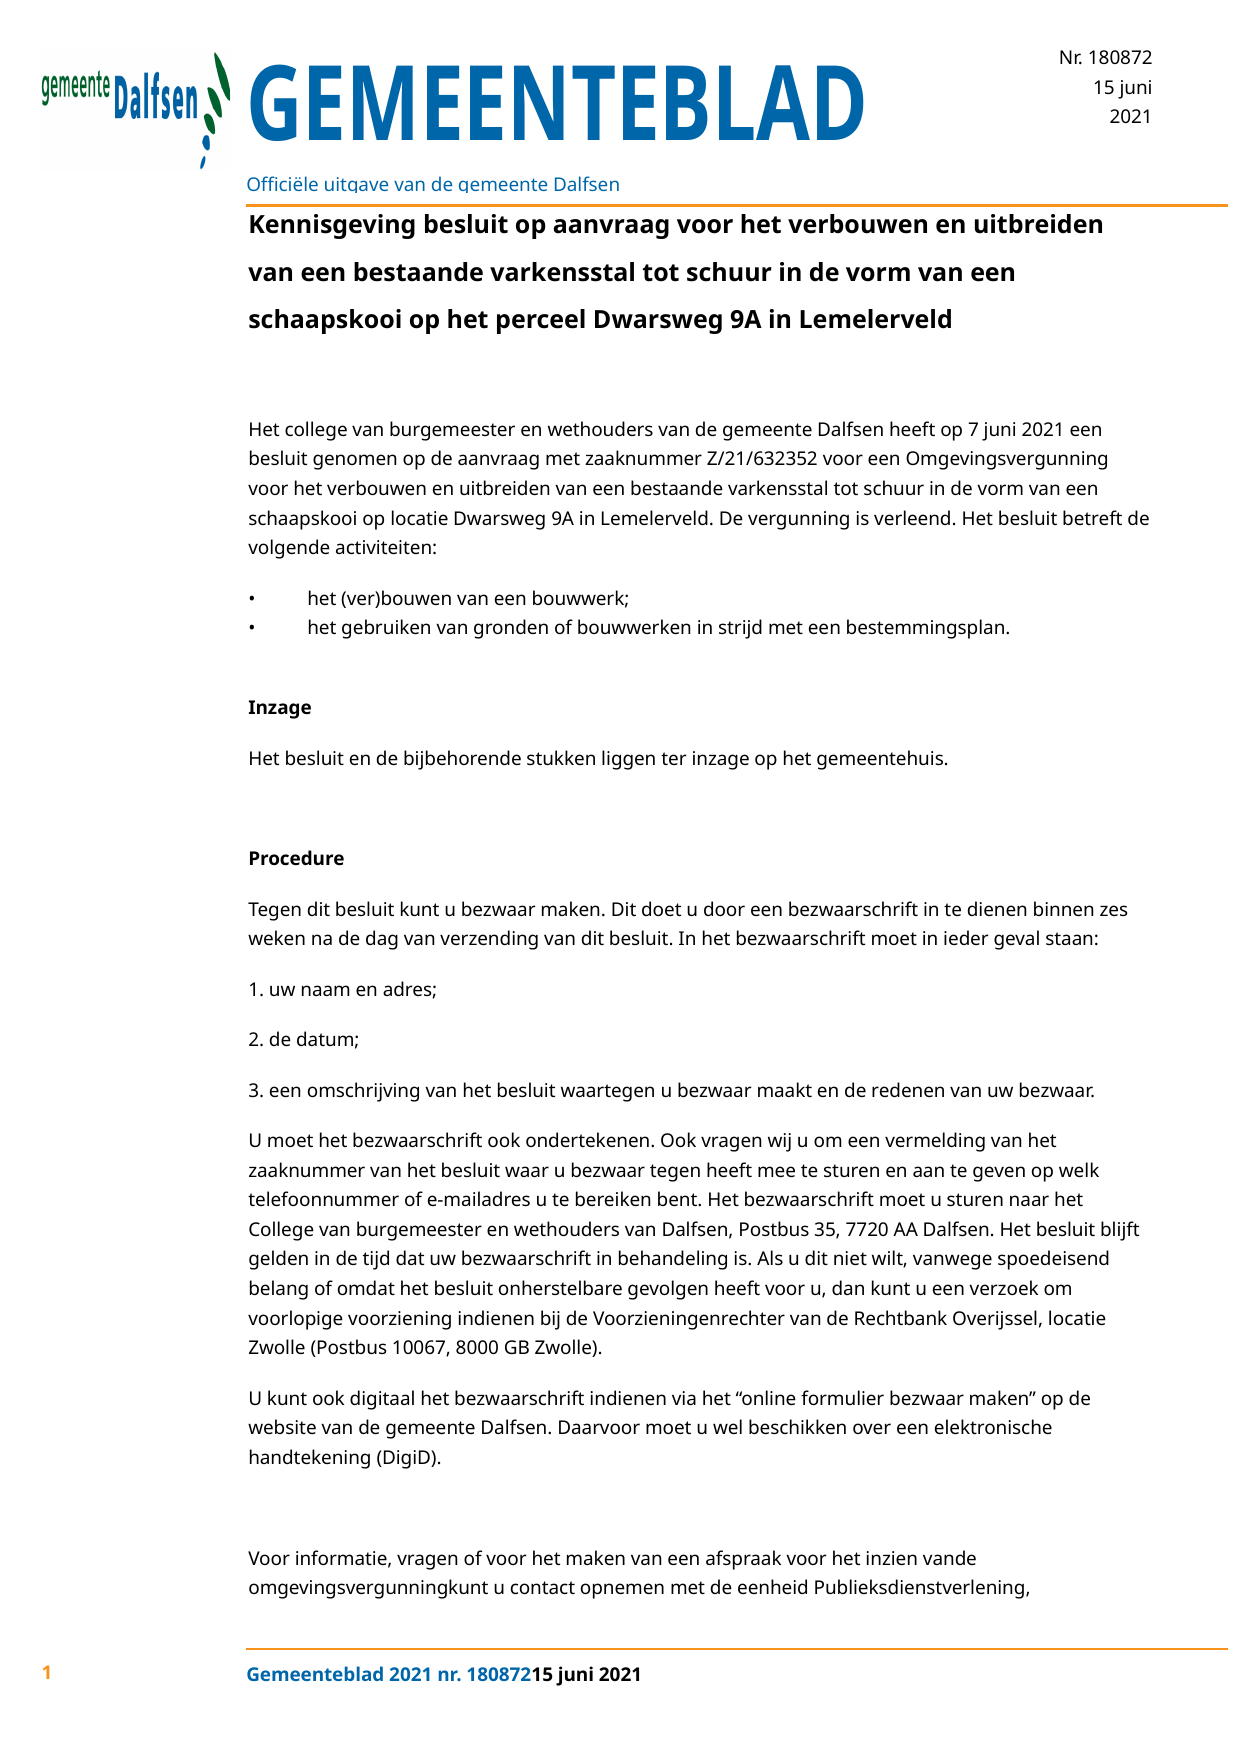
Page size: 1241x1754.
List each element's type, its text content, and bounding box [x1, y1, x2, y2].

text Kennisgeving besluit op aanvraag voor het verbouwen en uitbreiden van een bestaande varkensstal tot schuur in de vorm van een schaapskooi op het perceel Dwarsweg 9A in Lemelerveld [248, 207, 1152, 336]
text 2. de datum; [248, 1026, 1152, 1052]
list het (ver)bouwen van een bouwwerk; [248, 585, 1152, 610]
text Procedure [248, 846, 1152, 871]
picture [41, 47, 231, 172]
text U kunt ook digitaal het bezwaarschrift indienen via het “online formulier bezwaar maken” op de website van de gemeente Dalfsen. Daarvoor moet u wel beschikken over een elektronische handtekening (DigiD). [248, 1385, 1152, 1469]
text Het besluit en de bijbehorende stukken liggen ter inzage op het gemeentehuis. [248, 745, 1152, 770]
text 3. een omschrijving van het besluit waartegen u bezwaar maakt en de redenen van uw bezwaar. [248, 1077, 1152, 1102]
list het gebruiken van gronden of bouwwerken in strijd met een bestemmingsplan. [248, 614, 1152, 640]
text Inzage [248, 694, 1152, 720]
text Voor informatie, vragen of voor het maken van een afspraak voor het inzien vande omgevingsvergunningkunt u contact opnemen met de eenheid Publieksdienstverlening, [248, 1545, 1152, 1600]
text 1. uw naam en adres; [248, 976, 1152, 1002]
text U moet het bezwaarschrift ook ondertekenen. Ook vragen wij u om een vermelding van het zaaknummer van het besluit waar u bezwaar tegen heeft mee te sturen en aan te geven op welk telefoonnummer of e-mailadres u te bereiken bent. Het bezwaarschrift moet u sturen naar het College van burgemeester en wethouders van Dalfsen, Postbus 35, 7720 AA Dalfsen. Het besluit blijft gelden in de tijd dat uw bezwaarschrift in behandeling is. Als u dit niet wilt, vanwege spoedeisend belang of omdat het besluit onherstelbare gevolgen heeft voor u, dan kunt u een verzoek om voorlopige voorziening indienen bij de Voorzieningenrechter van de Rechtbank Overijssel, locatie Zwolle (Postbus 10067, 8000 GB Zwolle). [248, 1127, 1152, 1360]
text Het college van burgemeester en wethouders van de gemeente Dalfsen heeft op 7 juni 2021 een besluit genomen op de aanvraag met zaaknummer Z/21/632352 voor een Omgevingsvergunning voor het verbouwen en uitbreiden van een bestaande varkensstal tot schuur in de vorm van een schaapskooi op locatie Dwarsweg 9A in Lemelerveld. De vergunning is verleend. Het besluit betreft de volgende activiteiten: [248, 416, 1152, 560]
text Tegen dit besluit kunt u bezwaar maken. Dit doet u door een bezwaarschrift in te dienen binnen zes weken na de dag van verzending van dit besluit. In het bezwaarschrift moet in ieder geval staan: [248, 896, 1152, 951]
